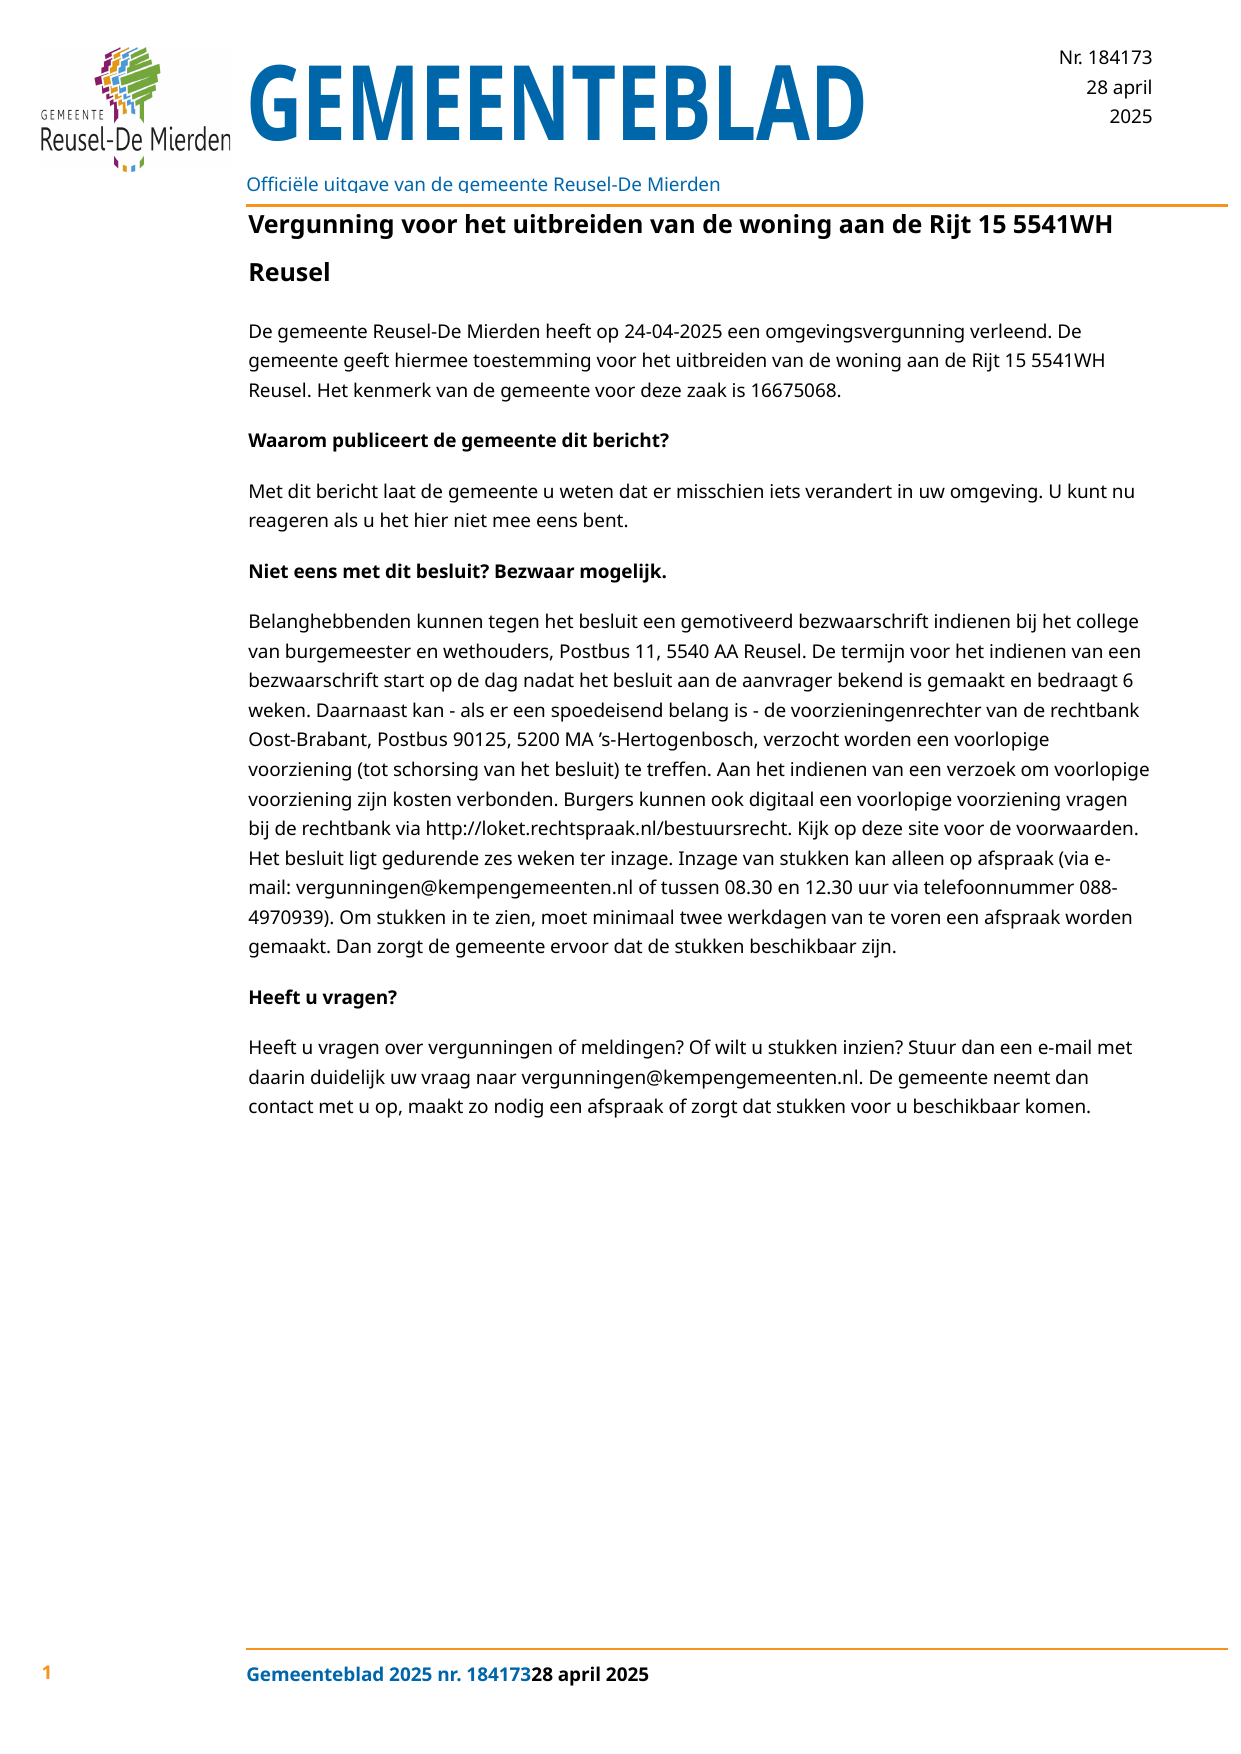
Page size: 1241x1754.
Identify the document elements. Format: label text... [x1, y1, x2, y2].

text Heeft u vragen over vergunningen of meldingen? Of wilt u stukken inzien? Stuur dan een e-mail met daarin duidelijk uw vraag naar vergunningen@kempengemeenten.nl. De gemeente neemt dan contact met u op, maakt zo nodig een afspraak of zorgt dat stukken voor u beschikbaar komen. [248, 1034, 1152, 1119]
text Met dit bericht laat de gemeente u weten dat er misschien iets verandert in uw omgeving. U kunt nu reageren als u het hier niet mee eens bent. [248, 478, 1152, 533]
text Belanghebbenden kunnen tegen het besluit een gemotiveerd bezwaarschrift indienen bij het college van burgemeester en wethouders, Postbus 11, 5540 AA Reusel. De termijn voor het indienen van een bezwaarschrift start op de dag nadat het besluit aan de aanvrager bekend is gemaakt en bedraagt 6 weken. Daarnaast kan - als er een spoedeisend belang is - de voorzieningenrechter van de rechtbank Oost-Brabant, Postbus 90125, 5200 MA ’s-Hertogenbosch, verzocht worden een voorlopige voorziening (tot schorsing van het besluit) te treffen. Aan het indienen van een verzoek om voorlopige voorziening zijn kosten verbonden. Burgers kunnen ook digitaal een voorlopige voorziening vragen bij de rechtbank via http://loket.rechtspraak.nl/bestuursrecht. Kijk op deze site voor de voorwaarden. Het besluit ligt gedurende zes weken ter inzage. Inzage van stukken kan alleen op afspraak (via e-mail: vergunningen@kempengemeenten.nl of tussen 08.30 en 12.30 uur via telefoonnummer 088-4970939). Om stukken in te zien, moet minimaal twee werkdagen van te voren een afspraak worden gemaakt. Dan zorgt de gemeente ervoor dat de stukken beschikbaar zijn. [248, 608, 1152, 959]
text Waarom publiceert de gemeente dit bericht? [248, 427, 1152, 453]
text Niet eens met dit besluit? Bezwaar mogelijk. [248, 558, 1152, 584]
text Vergunning voor het uitbreiden van de woning aan de Rijt 15 5541WH Reusel [248, 207, 1152, 288]
text De gemeente Reusel-De Mierden heeft op 24-04-2025 een omgevingsvergunning verleend. De gemeente geeft hiermee toestemming voor het uitbreiden van de woning aan de Rijt 15 5541WH Reusel. Het kenmerk van de gemeente voor deze zaak is 16675068. [248, 318, 1152, 403]
text Heeft u vragen? [248, 984, 1152, 1010]
picture [41, 47, 231, 172]
